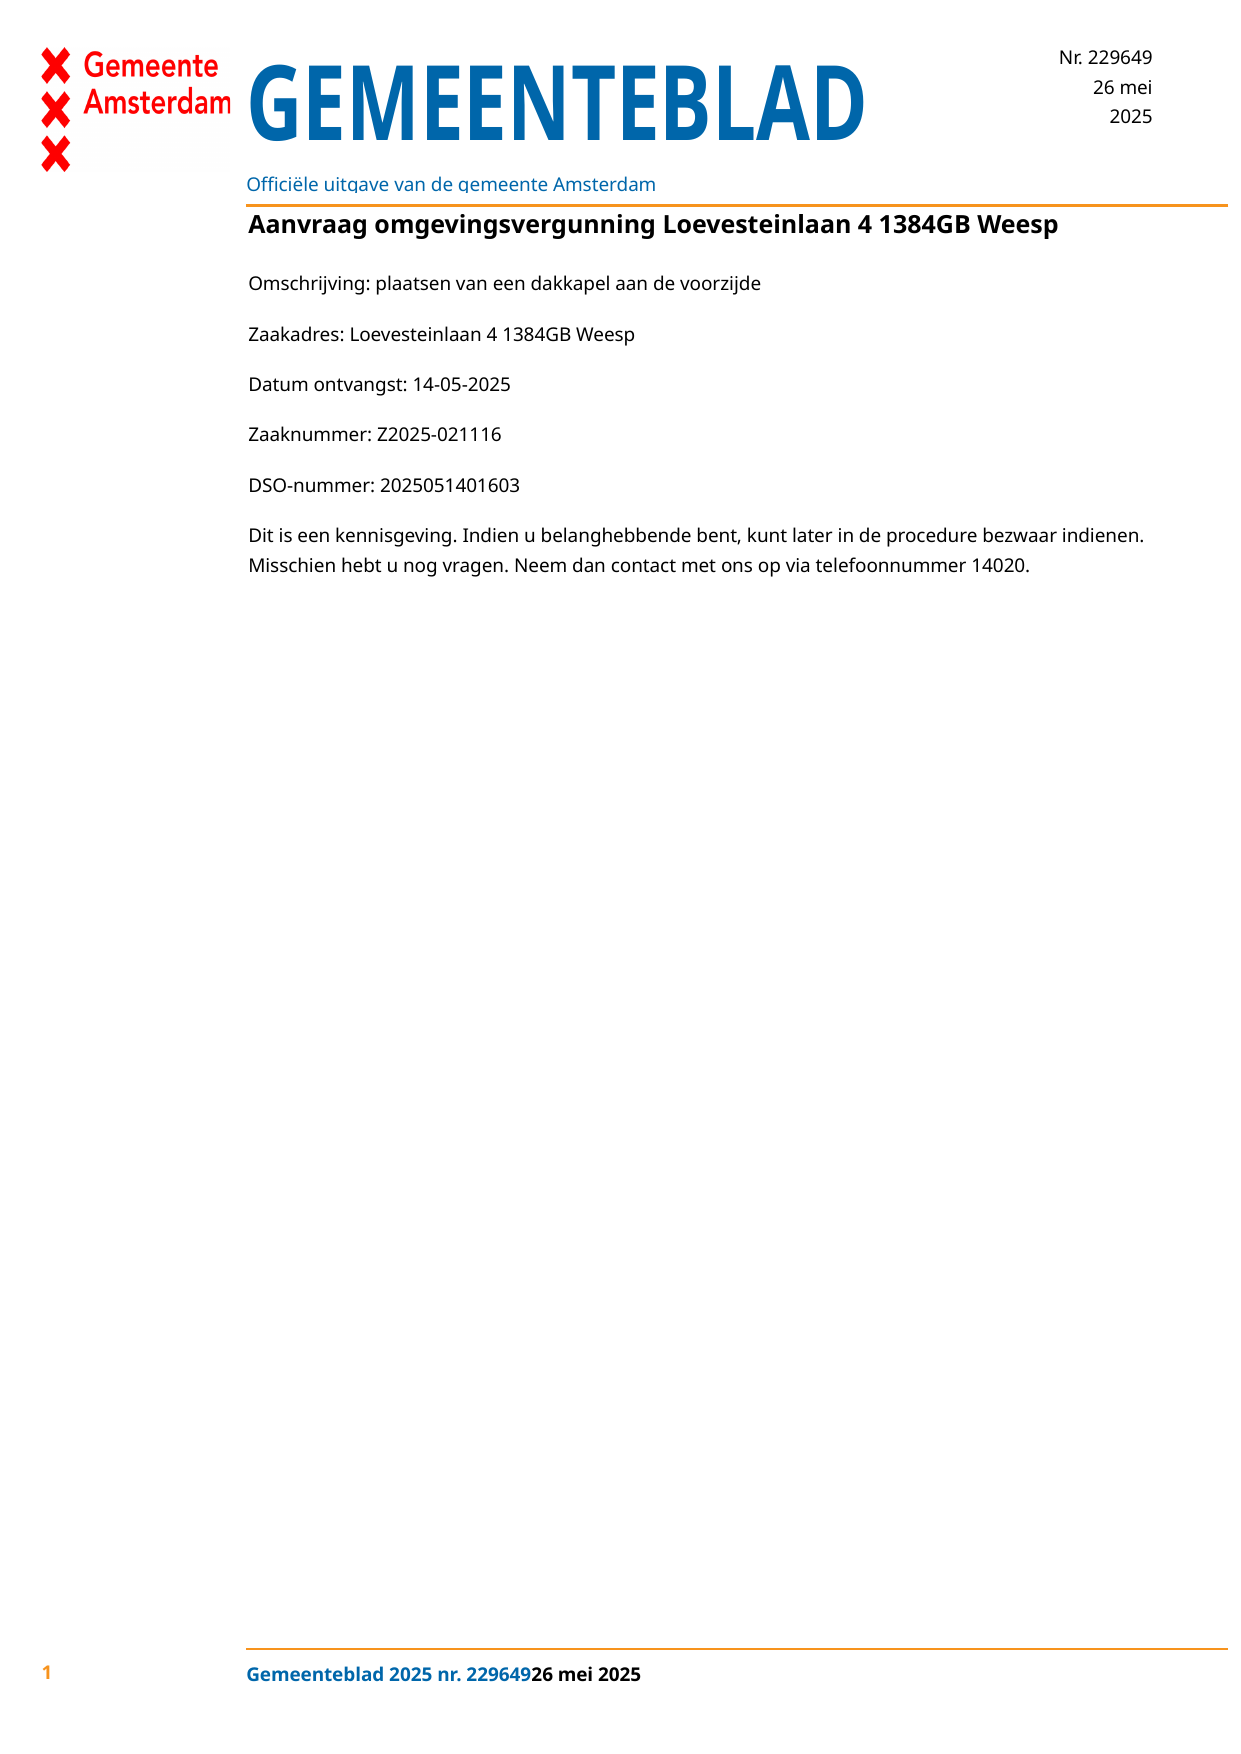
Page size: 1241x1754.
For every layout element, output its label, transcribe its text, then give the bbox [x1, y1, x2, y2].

text DSO-nummer: 2025051401603 [248, 472, 1152, 498]
text Zaaknummer: Z2025-021116 [248, 422, 1152, 447]
text Dit is een kennisgeving. Indien u belanghebbende bent, kunt later in de procedure bezwaar indienen. Misschien hebt u nog vragen. Neem dan contact met ons op via telefoonnummer 14020. [248, 522, 1152, 578]
text Aanvraag omgevingsvergunning Loevesteinlaan 4 1384GB Weesp [248, 207, 1152, 241]
text Datum ontvangst: 14-05-2025 [248, 371, 1152, 397]
picture [41, 47, 231, 172]
text Omschrijving: plaatsen van een dakkapel aan de voorzijde [248, 270, 1152, 296]
text Zaakadres: Loevesteinlaan 4 1384GB Weesp [248, 321, 1152, 346]
